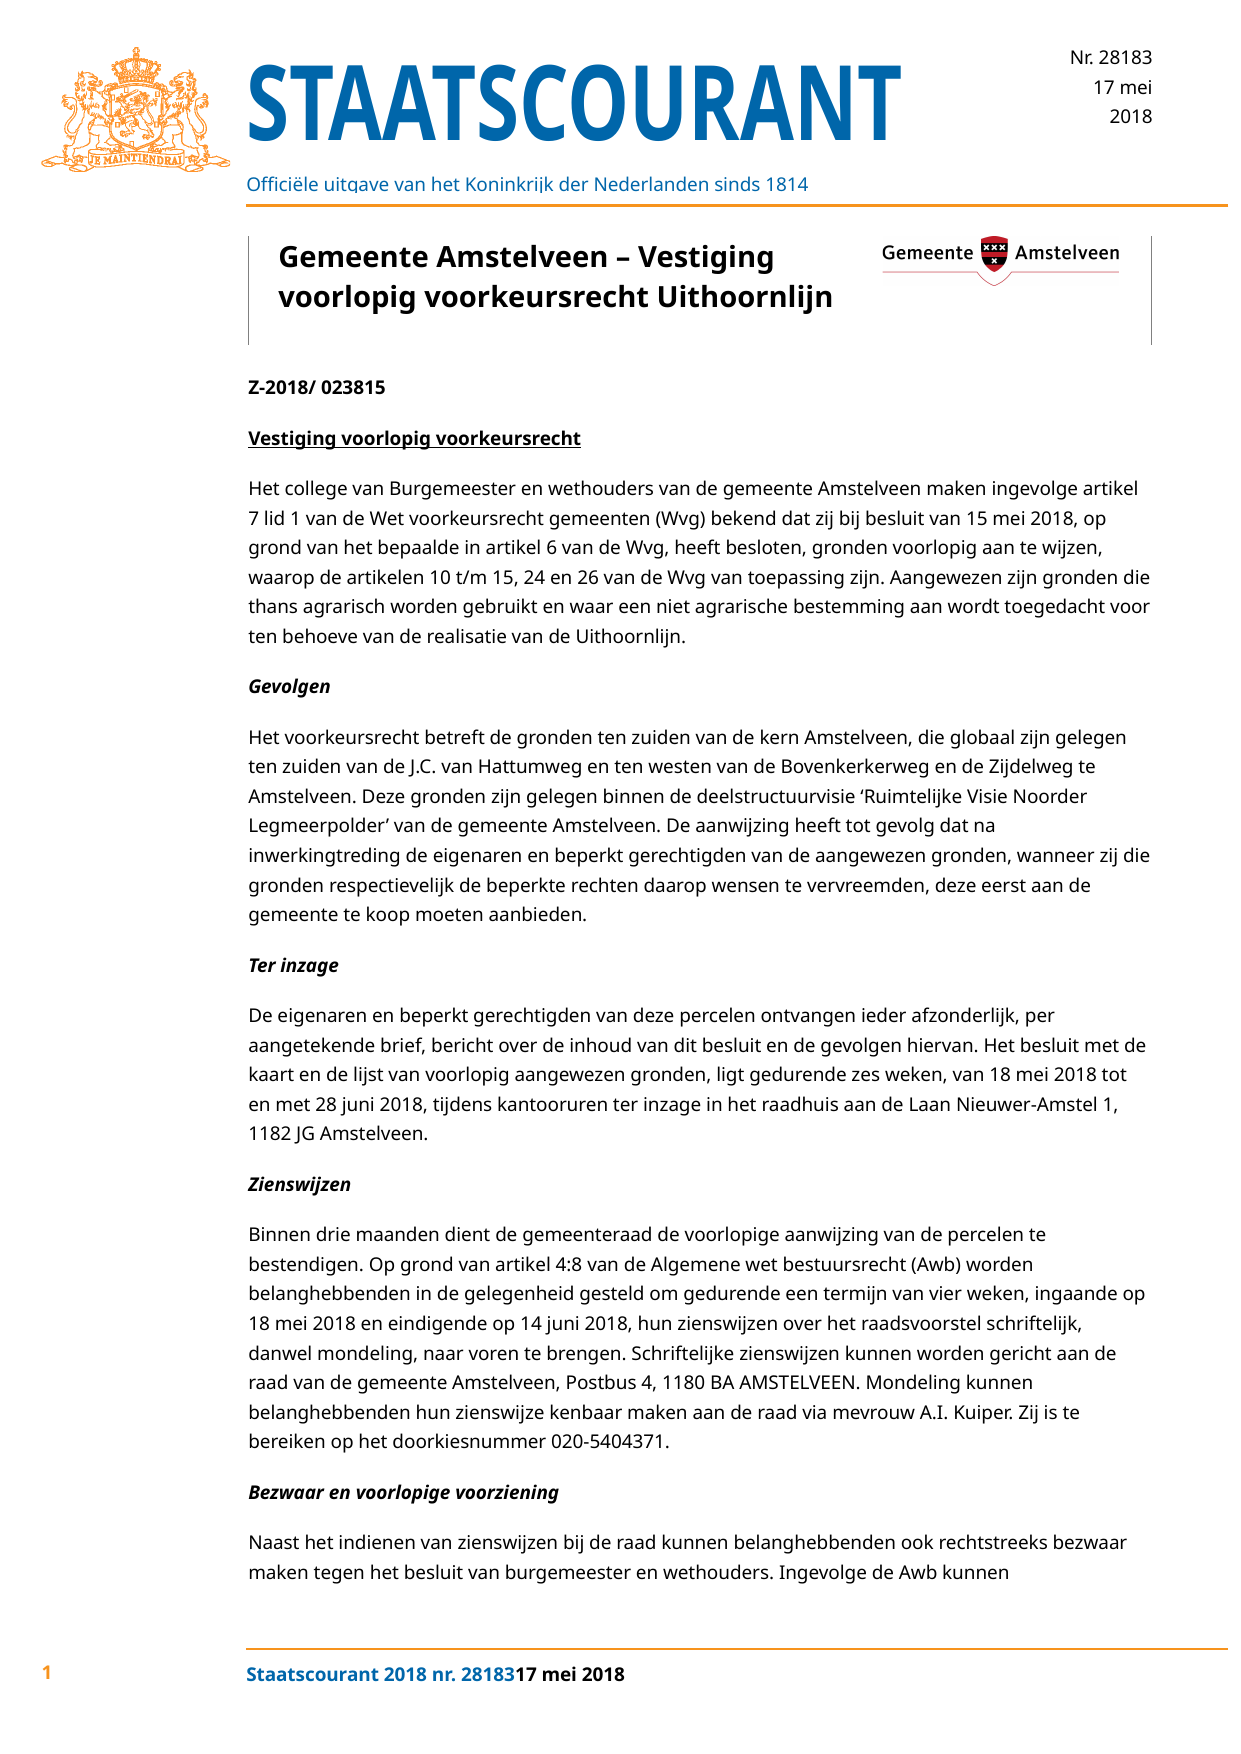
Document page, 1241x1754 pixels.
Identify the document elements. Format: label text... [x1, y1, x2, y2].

text Het voorkeursrecht betreft de gronden ten zuiden van de kern Amstelveen, die globaal zijn gelegen ten zuiden van de J.C. van Hattumweg en ten westen van de Bovenkerkerweg en de Zijdelweg te Amstelveen. Deze gronden zijn gelegen binnen de deelstructuurvisie ‘Ruimtelijke Visie Noorder Legmeerpolder’ van de gemeente Amstelveen. De aanwijzing heeft tot gevolg dat na inwerkingtreding de eigenaren en beperkt gerechtigden van de aangewezen gronden, wanneer zij die gronden respectievelijk de beperkte rechten daarop wensen te vervreemden, deze eerst aan de gemeente te koop moeten aanbieden. [248, 724, 1152, 927]
table_header [850, 236, 1151, 345]
text Gevolgen [248, 673, 1152, 699]
picture [882, 236, 1119, 286]
text De eigenaren en beperkt gerechtigden van deze percelen ontvangen ieder afzonderlijk, per aangetekende brief, bericht over de inhoud van dit besluit en de gevolgen hiervan. Het besluit met de kaart en de lijst van voorlopig aangewezen gronden, ligt gedurende zes weken, van 18 mei 2018 tot en met 28 juni 2018, tijdens kantooruren ter inzage in het raadhuis aan de Laan Nieuwer-Amstel 1, 1182 JG Amstelveen. [248, 1002, 1152, 1146]
picture [41, 47, 231, 172]
table_header Gemeente Amstelveen – Vestiging voorlopig voorkeursrecht Uithoornlijn [249, 236, 850, 345]
text Binnen drie maanden dient de gemeenteraad de voorlopige aanwijzing van de percelen te bestendigen. Op grond van artikel 4:8 van de Algemene wet bestuursrecht (Awb) worden belanghebbenden in de gelegenheid gesteld om gedurende een termijn van vier weken, ingaande op 18 mei 2018 en eindigende op 14 juni 2018, hun zienswijzen over het raadsvoorstel schriftelijk, danwel mondeling, naar voren te brengen. Schriftelijke zienswijzen kunnen worden gericht aan de raad van de gemeente Amstelveen, Postbus 4, 1180 BA AMSTELVEEN. Mondeling kunnen belanghebbenden hun zienswijze kenbaar maken aan de raad via mevrouw A.I. Kuiper. Zij is te bereiken op het doorkiesnummer 020-5404371. [248, 1221, 1152, 1454]
text Het college van Burgemeester en wethouders van de gemeente Amstelveen maken ingevolge artikel 7 lid 1 van de Wet voorkeursrecht gemeenten (Wvg) bekend dat zij bij besluit van 15 mei 2018, op grond van het bepaalde in artikel 6 van de Wvg, heeft besloten, gronden voorlopig aan te wijzen, waarop de artikelen 10 t/m 15, 24 en 26 van de Wvg van toepassing zijn. Aangewezen zijn gronden die thans agrarisch worden gebruikt en waar een niet agrarische bestemming aan wordt toegedacht voor ten behoeve van de realisatie van de Uithoornlijn. [248, 475, 1152, 649]
text Ter inzage [248, 952, 1152, 977]
text Vestiging voorlopig voorkeursrecht [248, 425, 1152, 450]
text Zienswijzen [248, 1171, 1152, 1197]
text Z-2018/ 023815 [248, 374, 1152, 400]
text Bezwaar en voorlopige voorziening [248, 1479, 1152, 1504]
text Naast het indienen van zienswijzen bij de raad kunnen belanghebbenden ook rechtstreeks bezwaar maken tegen het besluit van burgemeester en wethouders. Ingevolge de Awb kunnen [248, 1529, 1152, 1584]
